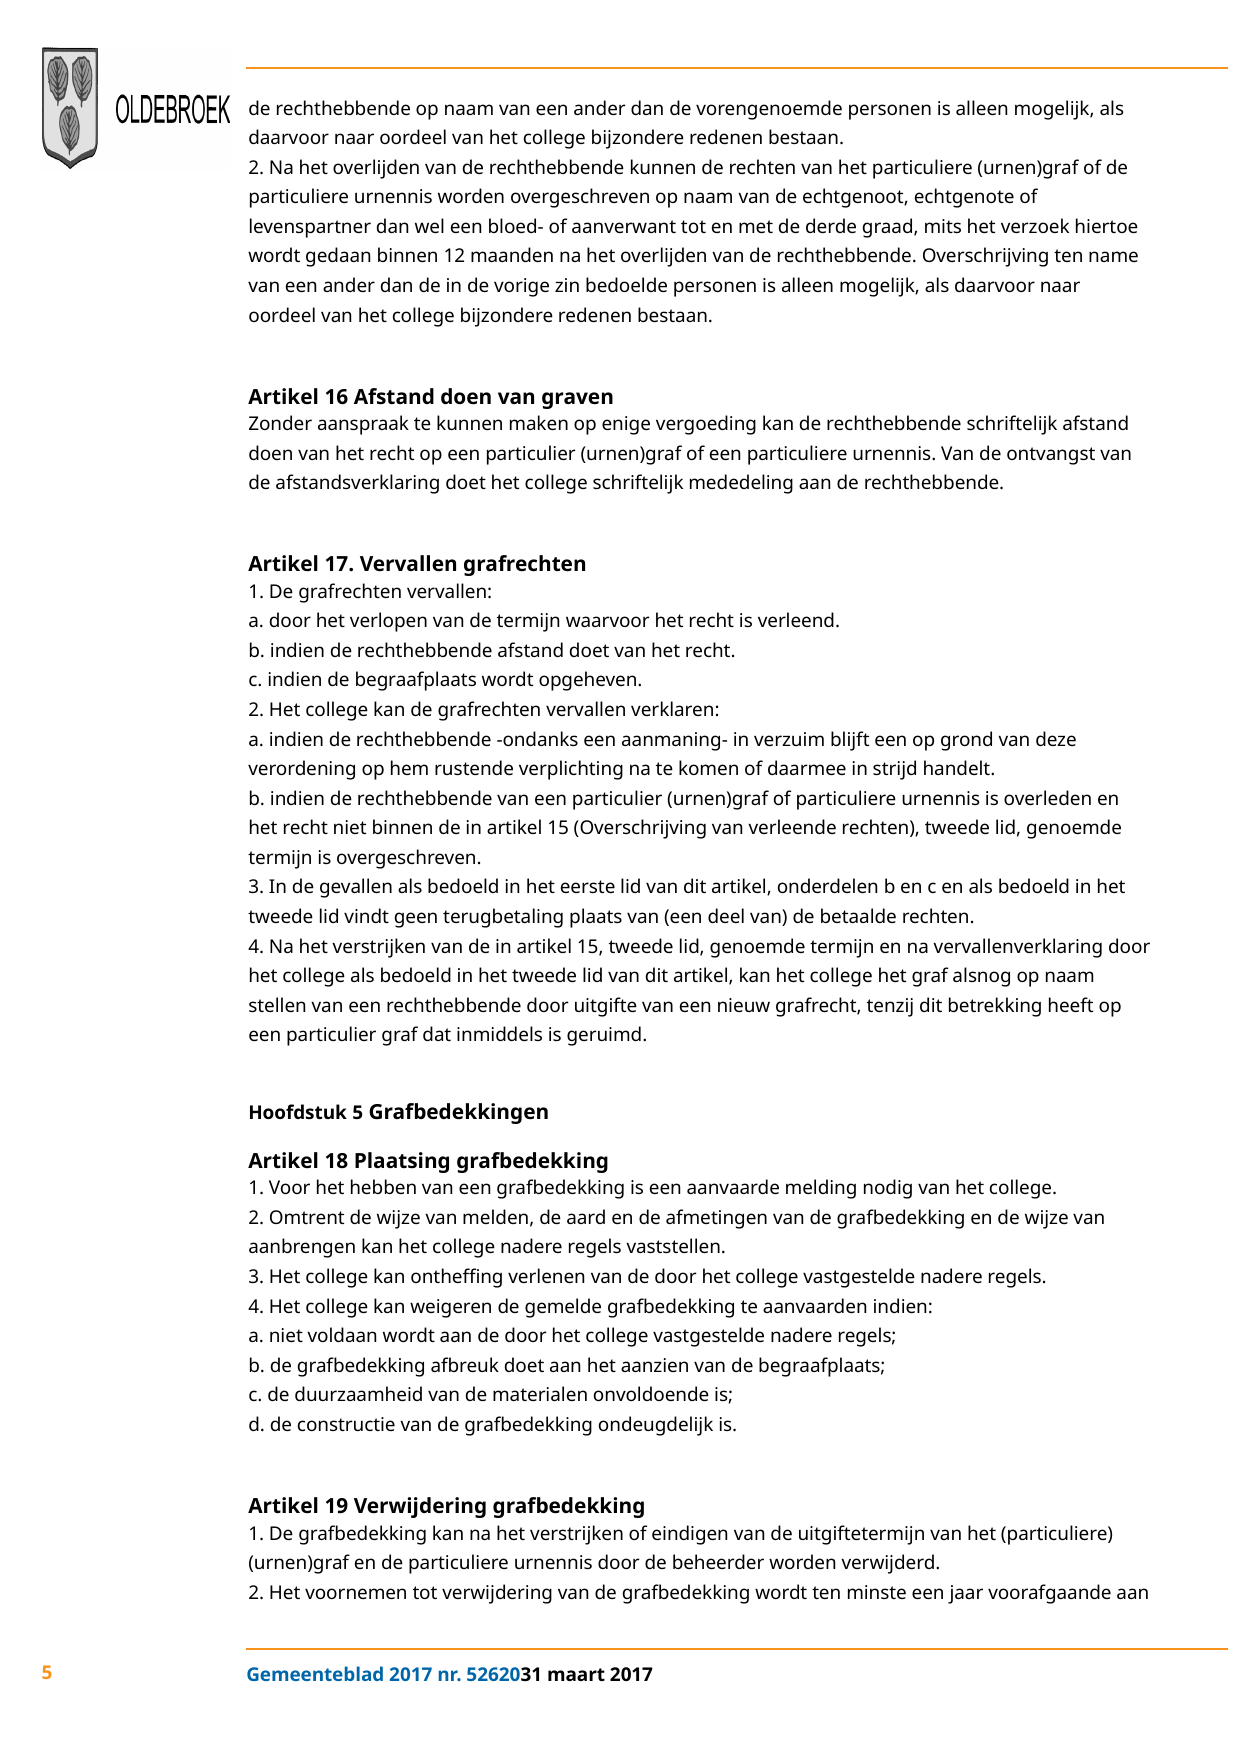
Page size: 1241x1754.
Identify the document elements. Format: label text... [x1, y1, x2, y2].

text 1. Voor het hebben van een grafbedekking is een aanvaarde melding nodig van het college. [248, 1174, 1152, 1200]
text a. niet voldaan wordt aan de door het college vastgestelde nadere regels; [248, 1322, 1152, 1348]
text 2. Het voornemen tot verwijdering van de grafbedekking wordt ten minste een jaar voorafgaande aan [248, 1579, 1152, 1604]
text Artikel 16 Afstand doen van graven [248, 382, 1152, 410]
text 1. De grafbedekking kan na het verstrijken of eindigen van de uitgiftetermijn van het (particuliere) (urnen)graf en de particuliere urnennis door de beheerder worden verwijderd. [248, 1520, 1152, 1575]
text a. door het verlopen van de termijn waarvoor het recht is verleend. [248, 607, 1152, 633]
text 2. Het college kan de grafrechten vervallen verklaren: [248, 696, 1152, 722]
text 4. Na het verstrijken van de in artikel 15, tweede lid, genoemde termijn en na vervallenverklaring door het college als bedoeld in het tweede lid van dit artikel, kan het college het graf alsnog op naam stellen van een rechthebbende door uitgifte van een nieuw grafrecht, tenzij dit betrekking heeft op een particulier graf dat inmiddels is geruimd. [248, 933, 1152, 1047]
text Zonder aanspraak te kunnen maken op enige vergoeding kan de rechthebbende schriftelijk afstand doen van het recht op een particulier (urnen)graf of een particuliere urnennis. Van de ontvangst van de afstandsverklaring doet het college schriftelijk mededeling aan de rechthebbende. [248, 410, 1152, 495]
text d. de constructie van de grafbedekking ondeugdelijk is. [248, 1411, 1152, 1437]
text c. de duurzaamheid van de materialen onvoldoende is; [248, 1382, 1152, 1407]
text Hoofdstuk 5 Grafbedekkingen [248, 1097, 1152, 1125]
text b. indien de rechthebbende van een particulier (urnen)graf of particuliere urnennis is overleden en het recht niet binnen de in artikel 15 (Overschrijving van verleende rechten), tweede lid, genoemde termijn is overgeschreven. [248, 785, 1152, 870]
text Artikel 18 Plaatsing grafbedekking [248, 1146, 1152, 1174]
text b. indien de rechthebbende afstand doet van het recht. [248, 637, 1152, 663]
text c. indien de begraafplaats wordt opgeheven. [248, 667, 1152, 692]
text 4. Het college kan weigeren de gemelde grafbedekking te aanvaarden indien: [248, 1293, 1152, 1319]
text 2. Na het overlijden van de rechthebbende kunnen de rechten van het particuliere (urnen)graf of de particuliere urnennis worden overgeschreven op naam van de echtgenoot, echtgenote of levenspartner dan wel een bloed- of aanverwant tot en met de derde graad, mits het verzoek hiertoe wordt gedaan binnen 12 maanden na het overlijden van de rechthebbende. Overschrijving ten name van een ander dan de in de vorige zin bedoelde personen is alleen mogelijk, als daarvoor naar oordeel van het college bijzondere redenen bestaan. [248, 154, 1152, 328]
text Artikel 17. Vervallen grafrechten [248, 549, 1152, 578]
text Artikel 19 Verwijdering grafbedekking [248, 1491, 1152, 1520]
text a. indien de rechthebbende -ondanks een aanmaning- in verzuim blijft een op grond van deze verordening op hem rustende verplichting na te komen of daarmee in strijd handelt. [248, 726, 1152, 781]
text de rechthebbende op naam van een ander dan de vorengenoemde personen is alleen mogelijk, als daarvoor naar oordeel van het college bijzondere redenen bestaan. [248, 95, 1152, 150]
picture [41, 47, 231, 172]
text b. de grafbedekking afbreuk doet aan het aanzien van de begraafplaats; [248, 1352, 1152, 1378]
text 3. In de gevallen als bedoeld in het eerste lid van dit artikel, onderdelen b en c en als bedoeld in het tweede lid vindt geen terugbetaling plaats van (een deel van) de betaalde rechten. [248, 874, 1152, 929]
text 2. Omtrent de wijze van melden, de aard en de afmetingen van de grafbedekking en de wijze van aanbrengen kan het college nadere regels vaststellen. [248, 1204, 1152, 1259]
text 3. Het college kan ontheffing verlenen van de door het college vastgestelde nadere regels. [248, 1263, 1152, 1289]
text 1. De grafrechten vervallen: [248, 578, 1152, 604]
